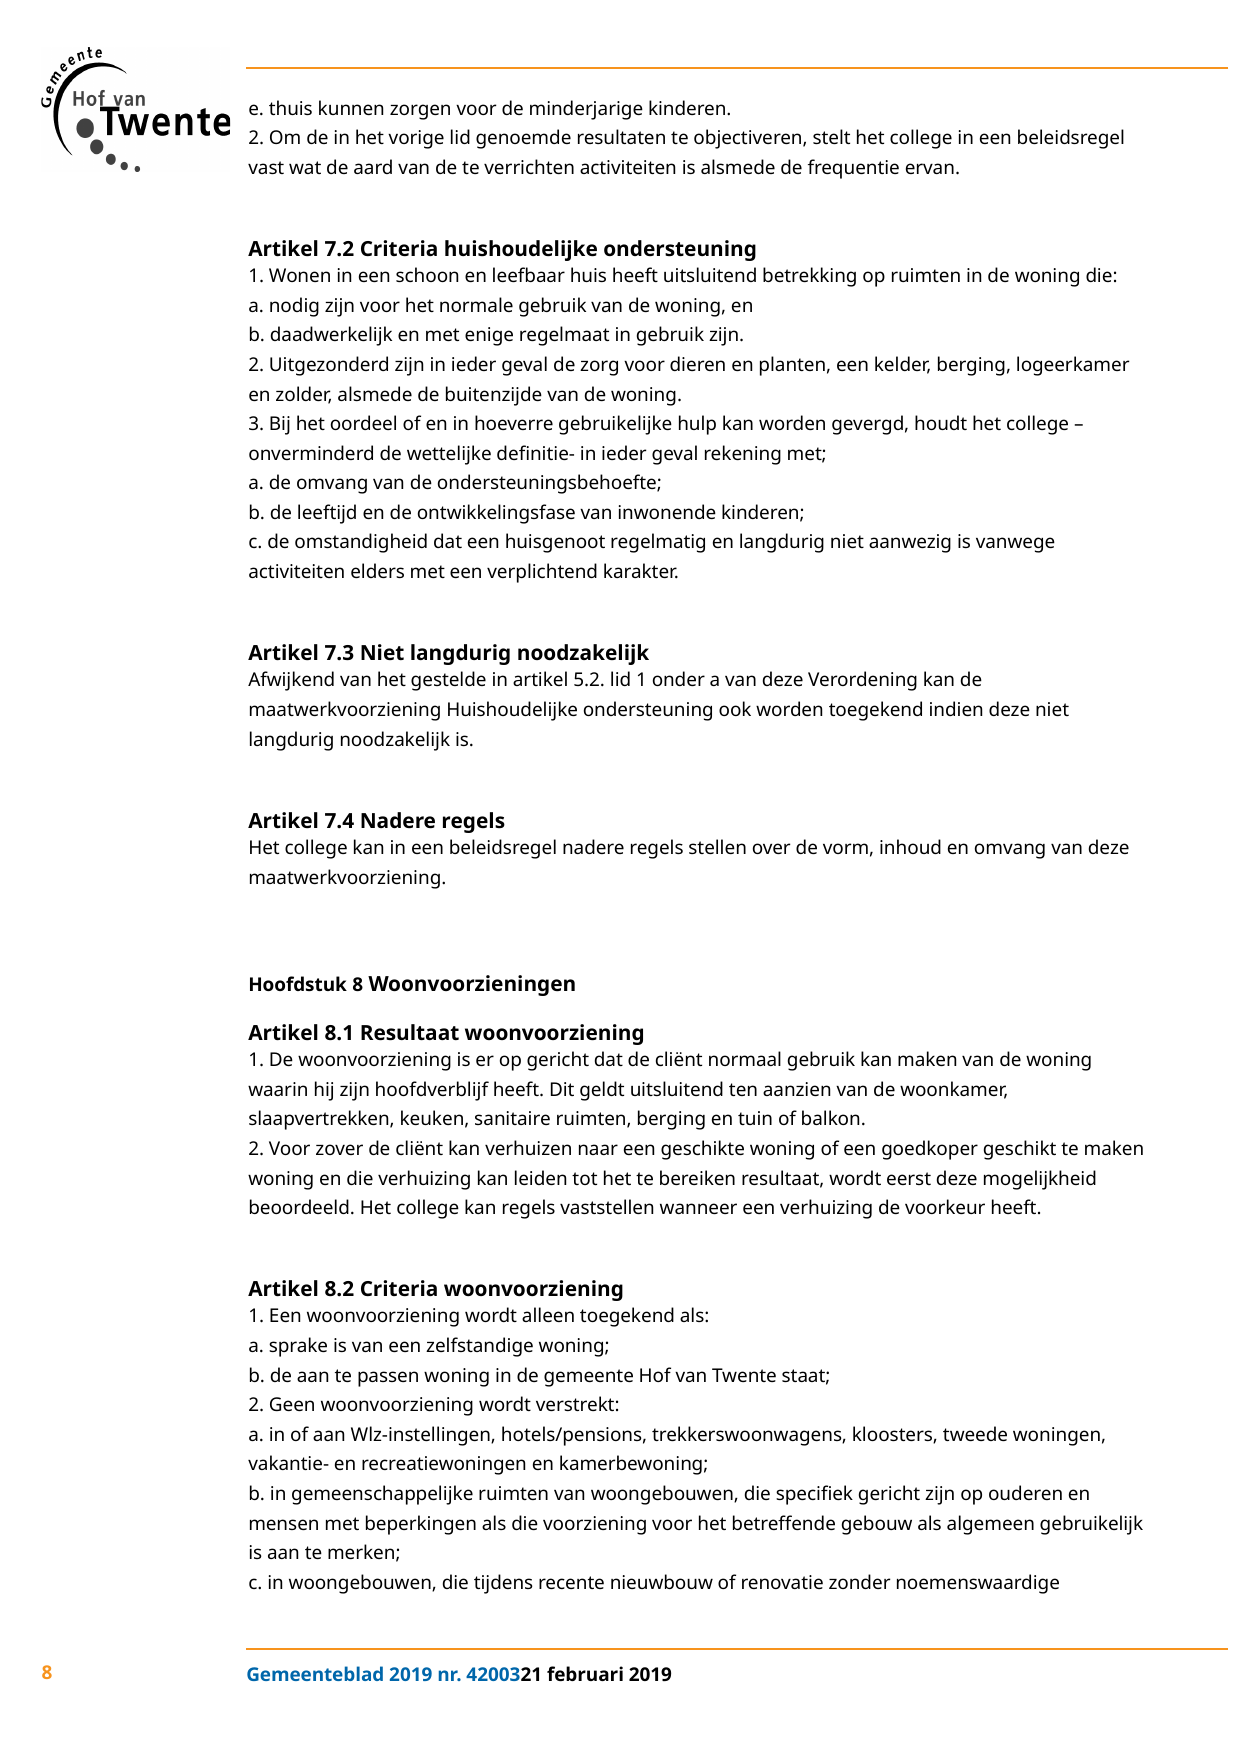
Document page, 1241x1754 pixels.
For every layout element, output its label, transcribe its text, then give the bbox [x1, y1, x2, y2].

text b. de leeftijd en de ontwikkelingsfase van inwonende kinderen; [248, 499, 1152, 525]
text b. daadwerkelijk en met enige regelmaat in gebruik zijn. [248, 322, 1152, 347]
text 1. De woonvoorziening is er op gericht dat de cliënt normaal gebruik kan maken van de woning waarin hij zijn hoofdverblijf heeft. Dit geldt uitsluitend ten aanzien van de woonkamer, slaapvertrekken, keuken, sanitaire ruimten, berging en tuin of balkon. [248, 1046, 1152, 1131]
text a. sprake is van een zelfstandige woning; [248, 1332, 1152, 1358]
text Artikel 7.2 Criteria huishoudelijke ondersteuning [248, 234, 1152, 262]
text Artikel 7.4 Nadere regels [248, 806, 1152, 834]
text 2. Uitgezonderd zijn in ieder geval de zorg voor dieren en planten, een kelder, berging, logeerkamer en zolder, alsmede de buitenzijde van de woning. [248, 351, 1152, 406]
text a. de omvang van de ondersteuningsbehoefte; [248, 469, 1152, 495]
text 1. Wonen in een schoon en leefbaar huis heeft uitsluitend betrekking op ruimten in de woning die: [248, 262, 1152, 288]
text 2. Om de in het vorige lid genoemde resultaten te objectiveren, stelt het college in een beleidsregel vast wat de aard van de te verrichten activiteiten is alsmede de frequentie ervan. [248, 124, 1152, 180]
picture [41, 47, 231, 172]
text Artikel 8.1 Resultaat woonvoorziening [248, 1018, 1152, 1046]
text Het college kan in een beleidsregel nadere regels stellen over de vorm, inhoud en omvang van deze maatwerkvoorziening. [248, 834, 1152, 889]
text e. thuis kunnen zorgen voor de minderjarige kinderen. [248, 95, 1152, 121]
text b. de aan te passen woning in de gemeente Hof van Twente staat; [248, 1362, 1152, 1388]
text c. in woongebouwen, die tijdens recente nieuwbouw of renovatie zonder noemenswaardige [248, 1569, 1152, 1595]
text b. in gemeenschappelijke ruimten van woongebouwen, die specifiek gericht zijn op ouderen en mensen met beperkingen als die voorziening voor het betreffende gebouw als algemeen gebruikelijk is aan te merken; [248, 1480, 1152, 1565]
text Hoofdstuk 8 Woonvoorzieningen [248, 969, 1152, 997]
text 3. Bij het oordeel of en in hoeverre gebruikelijke hulp kan worden gevergd, houdt het college –onverminderd de wettelijke definitie- in ieder geval rekening met; [248, 410, 1152, 466]
text 2. Geen woonvoorziening wordt verstrekt: [248, 1391, 1152, 1417]
text c. de omstandigheid dat een huisgenoot regelmatig en langdurig niet aanwezig is vanwege activiteiten elders met een verplichtend karakter. [248, 529, 1152, 584]
text Artikel 7.3 Niet langdurig noodzakelijk [248, 638, 1152, 667]
text Afwijkend van het gestelde in artikel 5.2. lid 1 onder a van deze Verordening kan de maatwerkvoorziening Huishoudelijke ondersteuning ook worden toegekend indien deze niet langdurig noodzakelijk is. [248, 667, 1152, 752]
text 2. Voor zover de cliënt kan verhuizen naar een geschikte woning of een goedkoper geschikt te maken woning en die verhuizing kan leiden tot het te bereiken resultaat, wordt eerst deze mogelijkheid beoordeeld. Het college kan regels vaststellen wanneer een verhuizing de voorkeur heeft. [248, 1135, 1152, 1220]
text a. in of aan Wlz-instellingen, hotels/pensions, trekkerswoonwagens, kloosters, tweede woningen, vakantie- en recreatiewoningen en kamerbewoning; [248, 1421, 1152, 1476]
text Artikel 8.2 Criteria woonvoorziening [248, 1274, 1152, 1303]
text a. nodig zijn voor het normale gebruik van de woning, en [248, 292, 1152, 318]
text 1. Een woonvoorziening wordt alleen toegekend als: [248, 1303, 1152, 1328]
